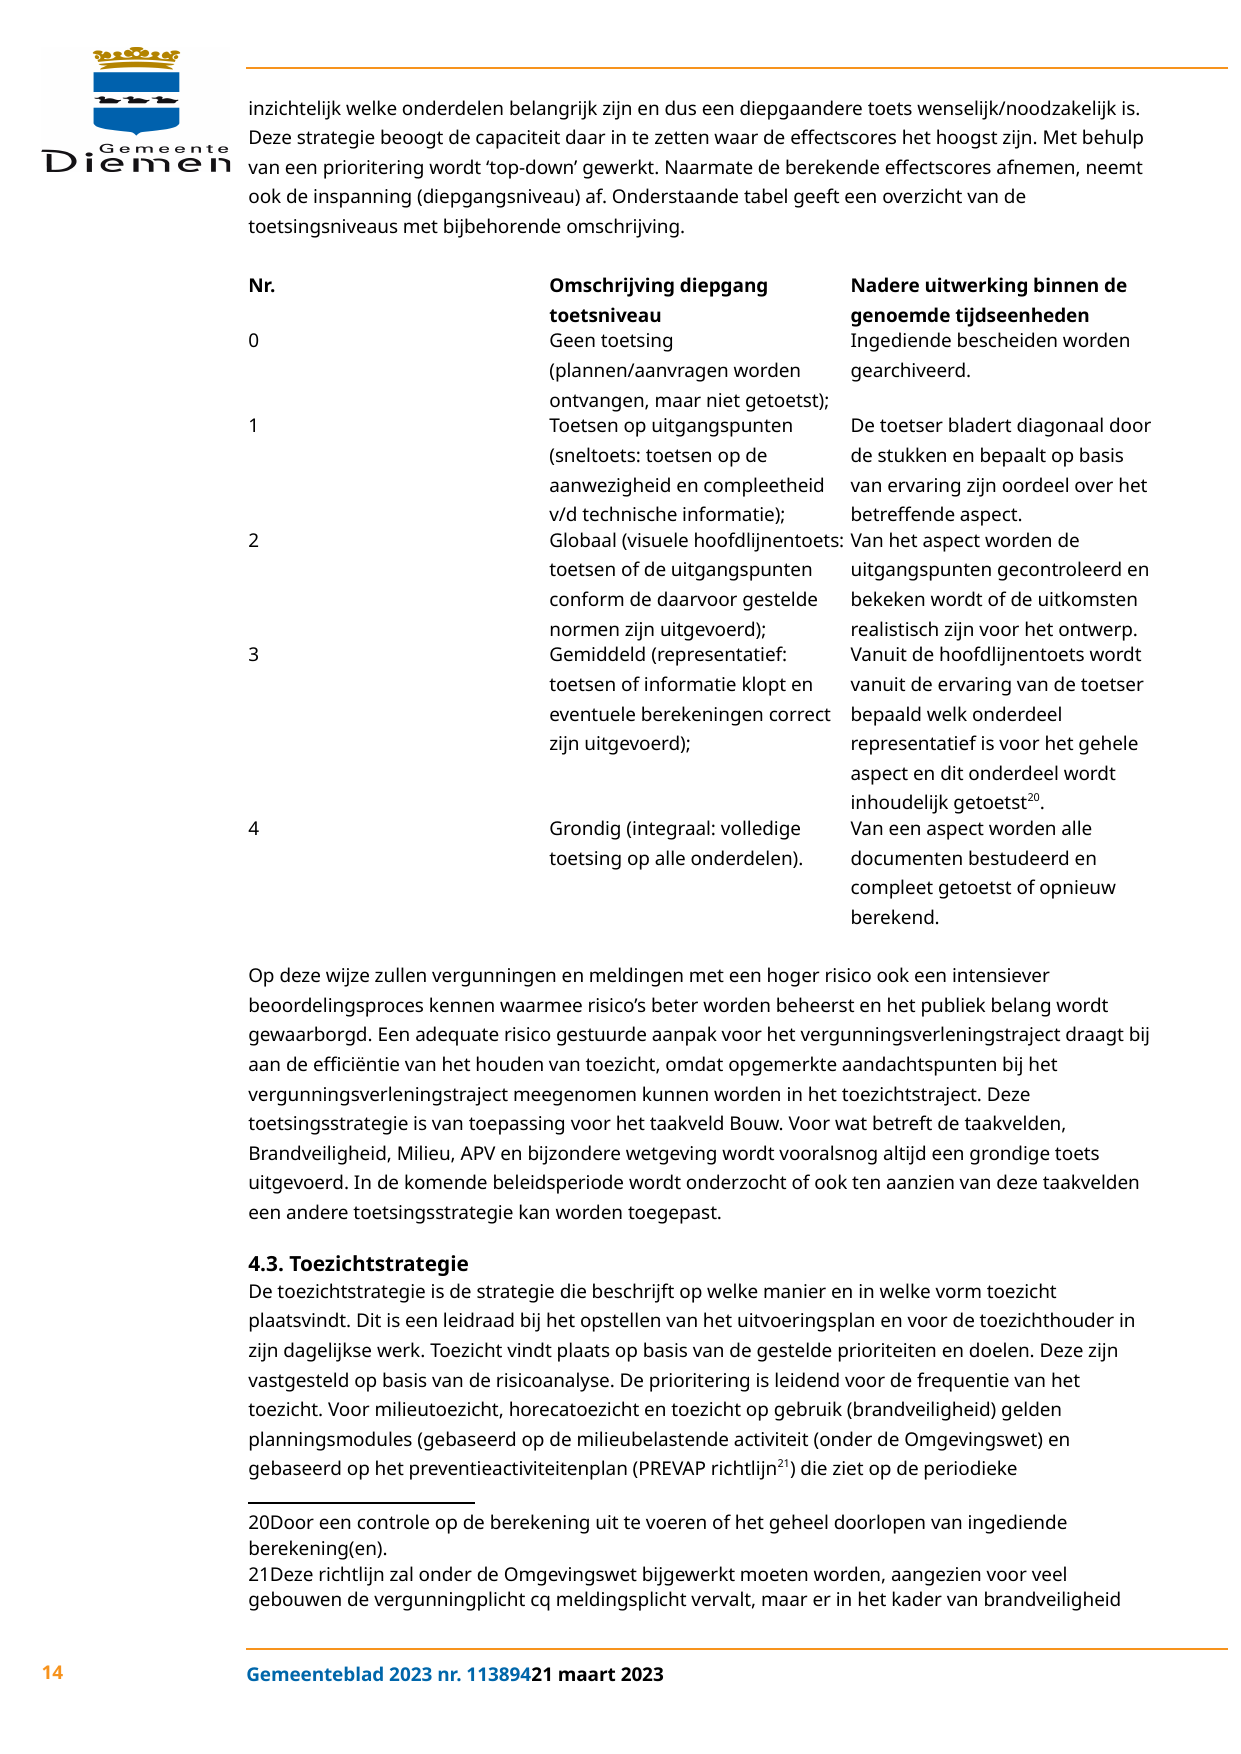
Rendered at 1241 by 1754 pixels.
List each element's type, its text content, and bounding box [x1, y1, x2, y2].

table_cell Van een aspect worden alle documenten bestudeerd en compleet getoetst of opnieuw berekend. [850, 815, 1152, 930]
table_cell Van het aspect worden de uitgangspunten gecontroleerd en bekeken wordt of de uitkomsten realistisch zijn voor het ontwerp. [850, 527, 1152, 642]
text 4.3. Toezichtstrategie [248, 1249, 1152, 1278]
table_header Nr. [248, 273, 549, 328]
table_header Nadere uitwerking binnen de genoemde tijdseenheden [850, 273, 1152, 328]
table_cell Toetsen op uitgangspunten (sneltoets: toetsen op de aanwezigheid en compleetheid v/d technische informatie); [549, 413, 850, 527]
table_header Omschrijving diepgang toetsniveau [549, 273, 850, 328]
table_cell Geen toetsing (plannen/aanvragen worden ontvangen, maar niet getoetst); [549, 328, 850, 413]
text De toezichtstrategie is de strategie die beschrijft op welke manier en in welke vorm toezicht plaatsvindt. Dit is een leidraad bij het opstellen van het uitvoeringsplan en voor de toezichthouder in zijn dagelijkse werk. Toezicht vindt plaats op basis van de gestelde prioriteiten en doelen. Deze zijn vastgesteld op basis van de risicoanalyse. De prioritering is leidend voor de frequentie van het toezicht. Voor milieutoezicht, horecatoezicht en toezicht op gebruik (brandveiligheid) gelden planningsmodules (gebaseerd op de milieubelastende activiteit (onder de Omgevingswet) en gebaseerd op het preventieactiviteitenplan (PREVAP richtlijn) die ziet op de periodieke [248, 1278, 1152, 1481]
table_cell 2 [248, 527, 549, 642]
text Op deze wijze zullen vergunningen en meldingen met een hoger risico ook een intensiever beoordelingsproces kennen waarmee risico’s beter worden beheerst en het publiek belang wordt gewaarborgd. Een adequate risico gestuurde aanpak voor het vergunningsverleningstraject draagt bij aan de efficiëntie van het houden van toezicht, omdat opgemerkte aandachtspunten bij het vergunningsverleningstraject meegenomen kunnen worden in het toezichtstraject. Deze toetsingsstrategie is van toepassing voor het taakveld Bouw. Voor wat betreft de taakvelden, Brandveiligheid, Milieu, APV en bijzondere wetgeving wordt vooralsnog altijd een grondige toets uitgevoerd. In de komende beleidsperiode wordt onderzocht of ook ten aanzien van deze taakvelden een andere toetsingsstrategie kan worden toegepast. [248, 962, 1152, 1225]
table_cell 1 [248, 413, 549, 527]
table_cell 0 [248, 328, 549, 413]
table_cell Grondig (integraal: volledige toetsing op alle onderdelen). [549, 815, 850, 930]
table_cell Vanuit de hoofdlijnentoets wordt vanuit de ervaring van de toetser bepaald welk onderdeel representatief is voor het gehele aspect en dit onderdeel wordt inhoudelijk getoetst. [850, 642, 1152, 815]
table_cell Gemiddeld (representatief: toetsen of informatie klopt en eventuele berekeningen correct zijn uitgevoerd); [549, 642, 850, 815]
table_cell De toetser bladert diagonaal door de stukken en bepaalt op basis van ervaring zijn oordeel over het betreffende aspect. [850, 413, 1152, 527]
table_cell Globaal (visuele hoofdlijnentoets: toetsen of de uitgangspunten conform de daarvoor gestelde normen zijn uitgevoerd); [549, 527, 850, 642]
table_cell 4 [248, 815, 549, 930]
table_cell Ingediende bescheiden worden gearchiveerd. [850, 328, 1152, 413]
text inzichtelijk welke onderdelen belangrijk zijn en dus een diepgaandere toets wenselijk/noodzakelijk is. Deze strategie beoogt de capaciteit daar in te zetten waar de effectscores het hoogst zijn. Met behulp van een prioritering wordt ‘top-down’ gewerkt. Naarmate de berekende effectscores afnemen, neemt ook de inspanning (diepgangsniveau) af. Onderstaande tabel geeft een overzicht van de toetsingsniveaus met bijbehorende omschrijving. [248, 95, 1152, 239]
table_cell 3 [248, 642, 549, 815]
picture [41, 47, 231, 172]
text Deze richtlijn zal onder de Omgevingswet bijgewerkt moeten worden, aangezien voor veel gebouwen de vergunningplicht cq meldingsplicht vervalt, maar er in het kader van brandveiligheid [248, 1561, 1152, 1612]
